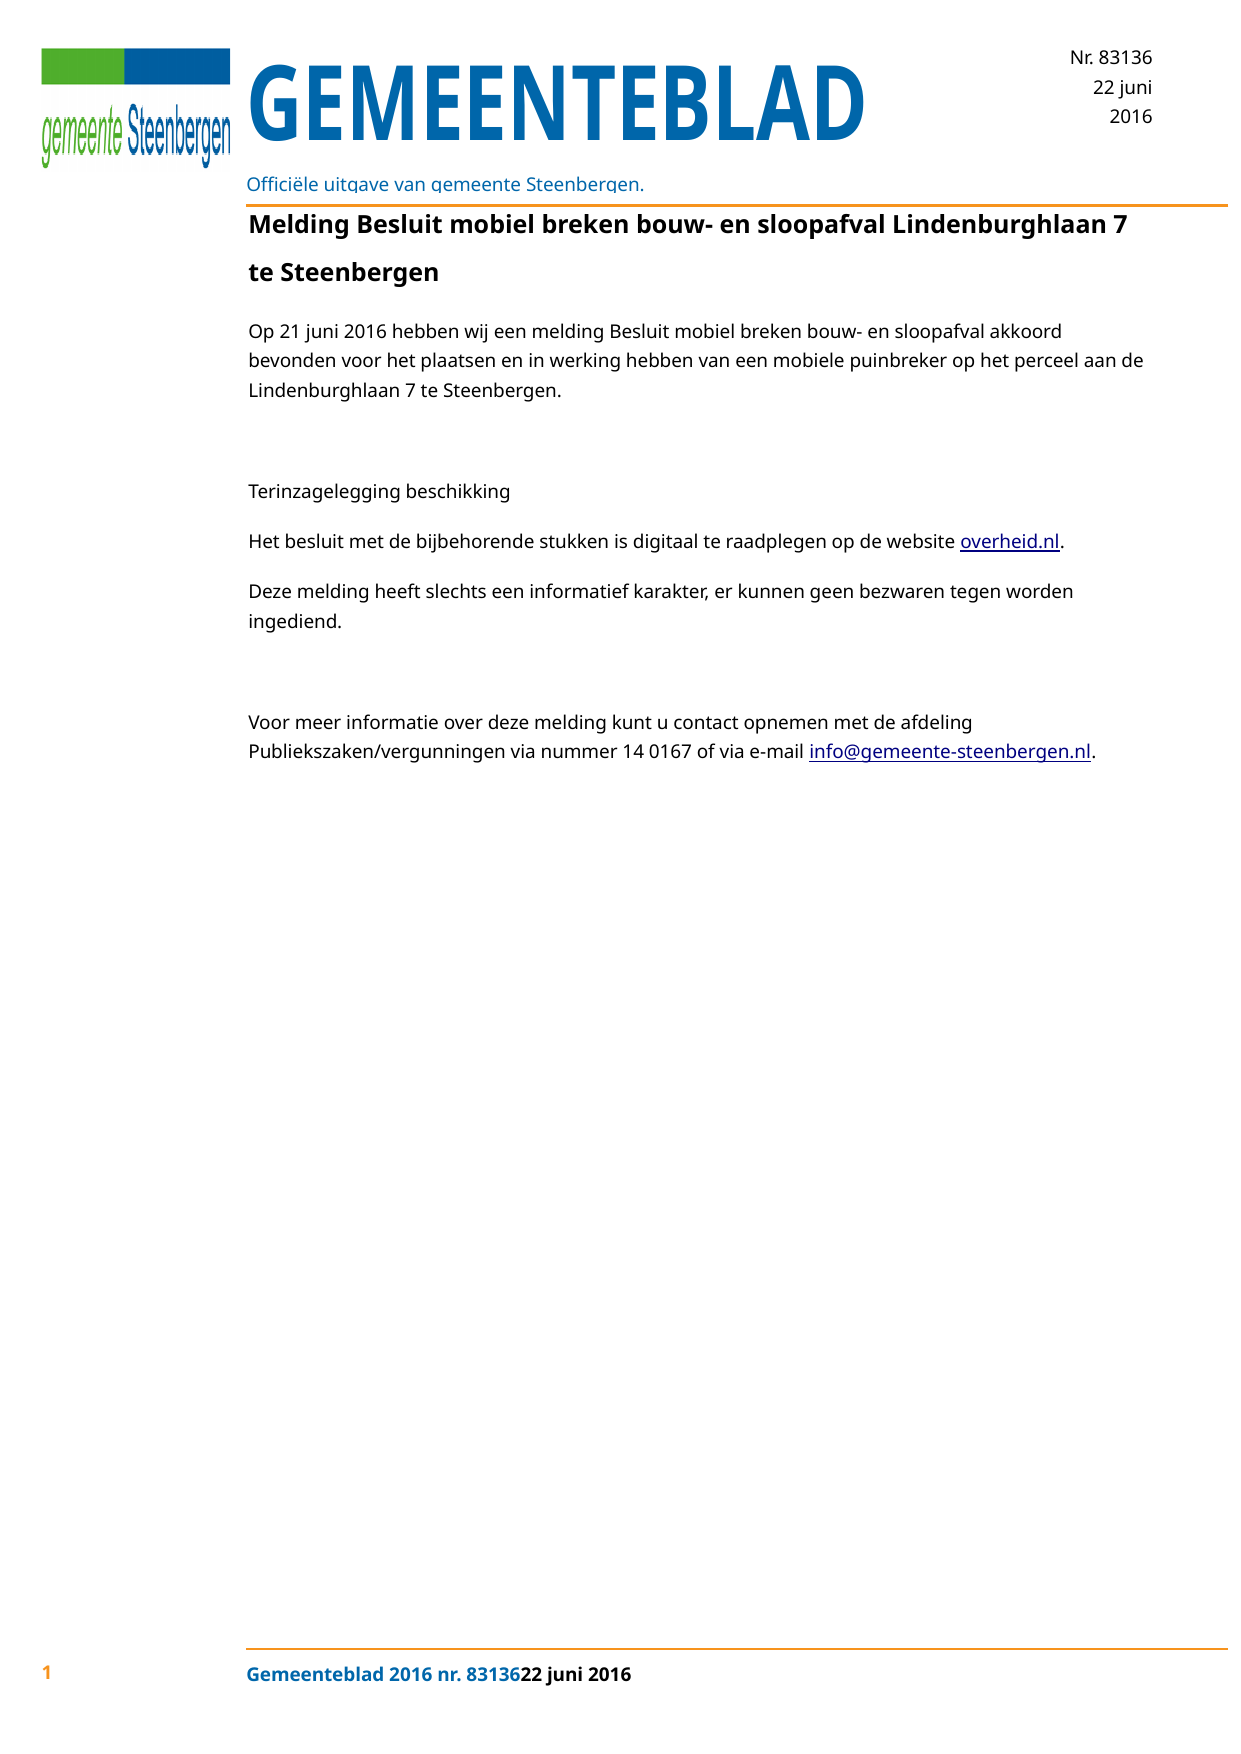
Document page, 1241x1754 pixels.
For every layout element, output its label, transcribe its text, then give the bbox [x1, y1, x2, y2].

text Melding Besluit mobiel breken bouw- en sloopafval Lindenburghlaan 7 te Steenbergen [248, 207, 1152, 288]
text Voor meer informatie over deze melding kunt u contact opnemen met de afdeling Publiekszaken/vergunningen via nummer 14 0167 of via e-mail info@gemeente-steenbergen.nl. [248, 709, 1152, 764]
picture [41, 47, 231, 172]
text Op 21 juni 2016 hebben wij een melding Besluit mobiel breken bouw- en sloopafval akkoord bevonden voor het plaatsen en in werking hebben van een mobiele puinbreker op het perceel aan de Lindenburghlaan 7 te Steenbergen. [248, 318, 1152, 403]
text Het besluit met de bijbehorende stukken is digitaal te raadplegen op de website overheid.nl. [248, 528, 1152, 554]
text Deze melding heeft slechts een informatief karakter, er kunnen geen bezwaren tegen worden ingediend. [248, 579, 1152, 634]
text Terinzagelegging beschikking [248, 478, 1152, 504]
